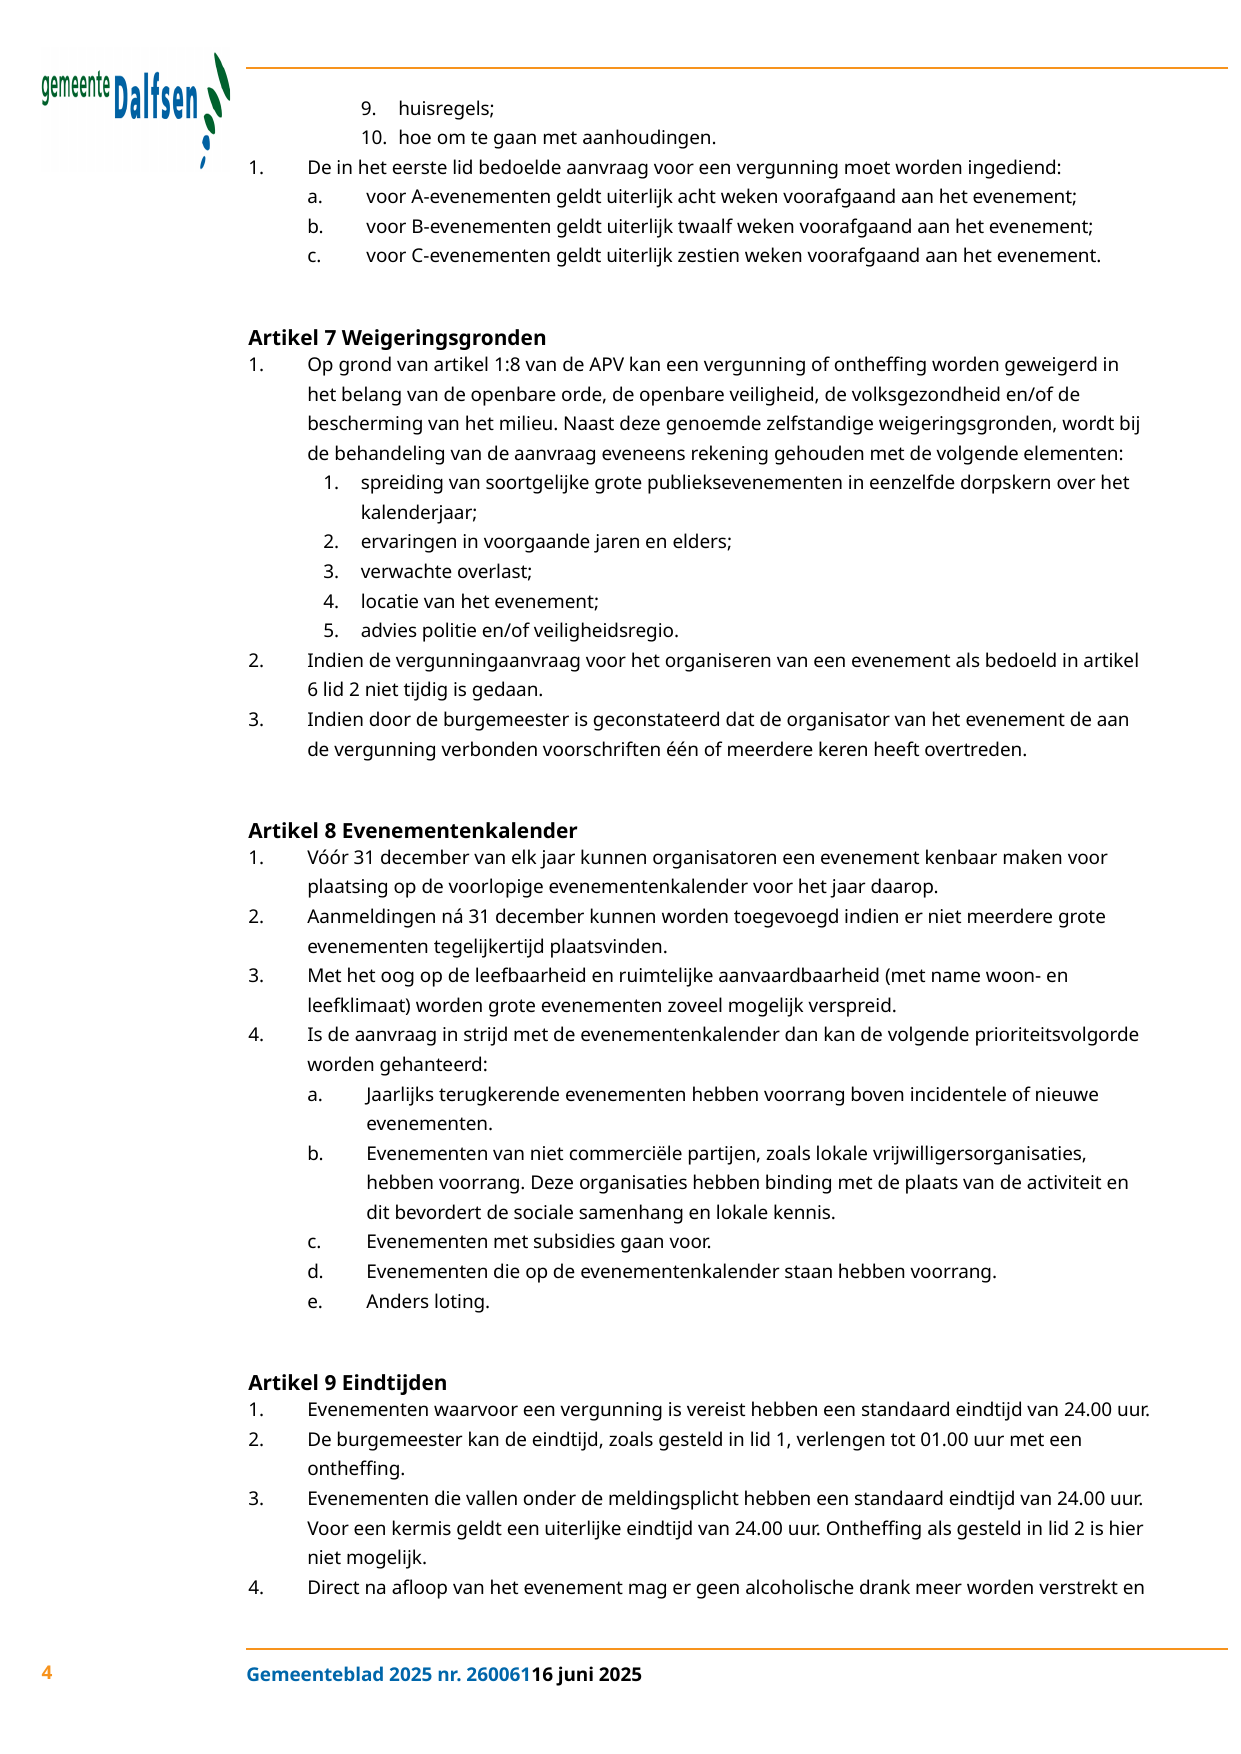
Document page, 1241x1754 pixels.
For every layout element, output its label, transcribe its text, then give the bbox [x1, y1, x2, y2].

list Anders loting. [307, 1288, 1152, 1314]
list spreiding van soortgelijke grote publieksevenementen in eenzelfde dorpskern over het kalenderjaar; [323, 469, 1152, 525]
list Indien door de burgemeester is geconstateerd dat de organisator van het evenement de aan de vergunning verbonden voorschriften één of meerdere keren heeft overtreden. [248, 706, 1152, 761]
list Aanmeldingen ná 31 december kunnen worden toegevoegd indien er niet meerdere grote evenementen tegelijkertijd plaatsvinden. [248, 903, 1152, 959]
list Met het oog op de leefbaarheid en ruimtelijke aanvaardbaarheid (met name woon- en leefklimaat) worden grote evenementen zoveel mogelijk verspreid. [248, 962, 1152, 1018]
list huisregels; [361, 95, 1152, 121]
list Evenementen van niet commerciële partijen, zoals lokale vrijwilligersorganisaties, hebben voorrang. Deze organisaties hebben binding met de plaats van de activiteit en dit bevordert de sociale samenhang en lokale kennis. [307, 1140, 1152, 1225]
text Artikel 7 Weigeringsgronden [248, 323, 1152, 351]
list Vóór 31 december van elk jaar kunnen organisatoren een evenement kenbaar maken voor plaatsing op de voorlopige evenementenkalender voor het jaar daarop. [248, 844, 1152, 899]
text Artikel 8 Evenementenkalender [248, 816, 1152, 844]
list advies politie en/of veiligheidsregio. [323, 617, 1152, 643]
list De burgemeester kan de eindtijd, zoals gesteld in lid 1, verlengen tot 01.00 uur met een ontheffing. [248, 1426, 1152, 1481]
list Is de aanvraag in strijd met de evenementenkalender dan kan de volgende prioriteitsvolgorde worden gehanteerd: [248, 1022, 1152, 1077]
list voor A-evenementen geldt uiterlijk acht weken voorafgaand aan het evenement; [307, 183, 1152, 209]
list locatie van het evenement; [323, 588, 1152, 613]
list De in het eerste lid bedoelde aanvraag voor een vergunning moet worden ingediend: [248, 154, 1152, 180]
list Direct na afloop van het evenement mag er geen alcoholische drank meer worden verstrekt en [248, 1574, 1152, 1599]
text Artikel 9 Eindtijden [248, 1368, 1152, 1396]
picture [41, 47, 231, 172]
list Indien de vergunningaanvraag voor het organiseren van een evenement als bedoeld in artikel 6 lid 2 niet tijdig is gedaan. [248, 647, 1152, 702]
list Evenementen die op de evenementenkalender staan hebben voorrang. [307, 1258, 1152, 1284]
list hoe om te gaan met aanhoudingen. [361, 124, 1152, 150]
list verwachte overlast; [323, 558, 1152, 584]
list voor C-evenementen geldt uiterlijk zestien weken voorafgaand aan het evenement. [307, 243, 1152, 268]
list voor B-evenementen geldt uiterlijk twaalf weken voorafgaand aan het evenement; [307, 213, 1152, 239]
list Evenementen waarvoor een vergunning is vereist hebben een standaard eindtijd van 24.00 uur. [248, 1396, 1152, 1422]
list ervaringen in voorgaande jaren en elders; [323, 529, 1152, 554]
list Evenementen met subsidies gaan voor. [307, 1229, 1152, 1254]
list Op grond van artikel 1:8 van de APV kan een vergunning of ontheffing worden geweigerd in het belang van de openbare orde, de openbare veiligheid, de volksgezondheid en/of de bescherming van het milieu. Naast deze genoemde zelfstandige weigeringsgronden, wordt bij de behandeling van de aanvraag eveneens rekening gehouden met de volgende elementen: [248, 351, 1152, 466]
list Jaarlijks terugkerende evenementen hebben voorrang boven incidentele of nieuwe evenementen. [307, 1081, 1152, 1136]
list Evenementen die vallen onder de meldingsplicht hebben een standaard eindtijd van 24.00 uur. Voor een kermis geldt een uiterlijke eindtijd van 24.00 uur. Ontheffing als gesteld in lid 2 is hier niet mogelijk. [248, 1485, 1152, 1570]
